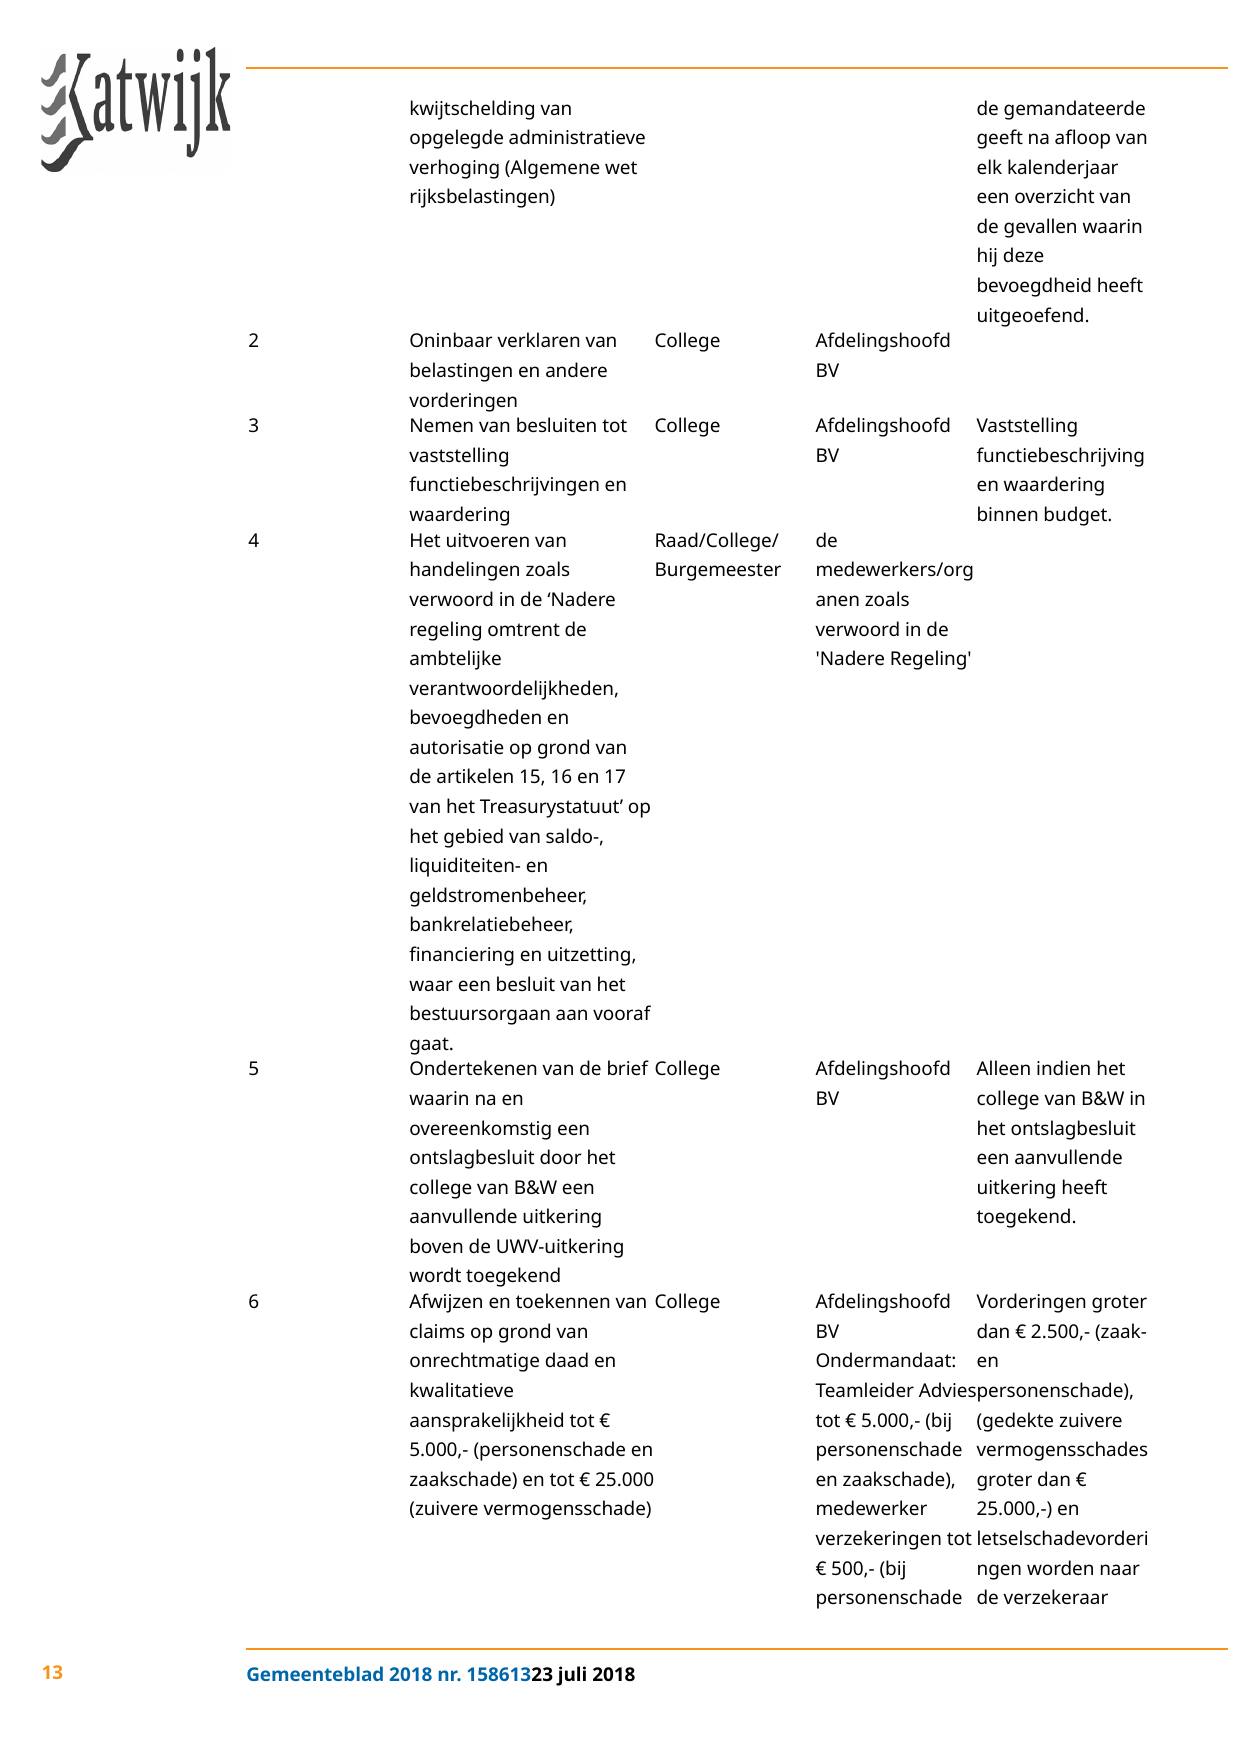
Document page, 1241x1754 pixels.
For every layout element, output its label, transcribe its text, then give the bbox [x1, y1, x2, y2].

table_cell [654, 95, 815, 328]
table_cell College [654, 328, 815, 412]
table_cell de medewerkers/organen zoals verwoord in de 'Nadere Regeling' [815, 527, 976, 1056]
table_cell Raad/College/Burgemeester [654, 527, 815, 1056]
table_cell Afdelingshoofd BV [815, 328, 976, 412]
table_cell [976, 328, 1152, 412]
table_cell Afwijzen en toekennen van claims op grond van onrechtmatige daad en kwalitatieve aansprakelijkheid tot € 5.000,- (personenschade en zaakschade) en tot € 25.000 (zuivere vermogensschade) [409, 1289, 654, 1610]
table_cell College [654, 1056, 815, 1288]
table_cell 6 [248, 1289, 409, 1610]
table_cell Ondertekenen van de brief waarin na en overeenkomstig een ontslagbesluit door het college van B&W een aanvullende uitkering boven de UWV-uitkering wordt toegekend [409, 1056, 654, 1288]
table_cell Alleen indien het college van B&W in het ontslagbesluit een aanvullende uitkering heeft toegekend. [976, 1056, 1152, 1288]
table_cell Afdelingshoofd BV [815, 413, 976, 527]
picture [41, 47, 231, 172]
table_cell [815, 95, 976, 328]
table_cell 3 [248, 413, 409, 527]
table_cell Afdelingshoofd BV Ondermandaat: Teamleider Advies tot € 5.000,- (bij personenschade en zaakschade), medewerker verzekeringen tot € 500,- (bij personenschade [815, 1289, 976, 1610]
table_cell 5 [248, 1056, 409, 1288]
table_cell Afdelingshoofd BV [815, 1056, 976, 1288]
table_cell Vorderingen groter dan € 2.500,- (zaak- en personenschade), (gedekte zuivere vermogensschades groter dan € 25.000,-) en letselschadevorderingen worden naar de verzekeraar [976, 1289, 1152, 1610]
table_cell Oninbaar verklaren van belastingen en andere vorderingen [409, 328, 654, 412]
table_cell College [654, 1289, 815, 1610]
table_cell 2 [248, 328, 409, 412]
table_cell Vaststelling functiebeschrijving en waardering binnen budget. [976, 413, 1152, 527]
table_cell kwijtschelding van opgelegde administratieve verhoging (Algemene wet rijksbelastingen) [409, 95, 654, 328]
table_cell 4 [248, 527, 409, 1056]
table_cell Het uitvoeren van handelingen zoals verwoord in de ‘Nadere regeling omtrent de ambtelijke verantwoordelijkheden, bevoegdheden en autorisatie op grond van de artikelen 15, 16 en 17 van het Treasurystatuut’ op het gebied van saldo-, liquiditeiten- en geldstromenbeheer, bankrelatiebeheer, financiering en uitzetting, waar een besluit van het bestuursorgaan aan vooraf gaat. [409, 527, 654, 1056]
table_cell [976, 527, 1152, 1056]
table_cell Nemen van besluiten tot vaststelling functiebeschrijvingen en waardering [409, 413, 654, 527]
table_cell [248, 95, 409, 328]
table_cell de gemandateerde geeft na afloop van elk kalenderjaar een overzicht van de gevallen waarin hij deze bevoegdheid heeft uitgeoefend. [976, 95, 1152, 328]
table_cell College [654, 413, 815, 527]
